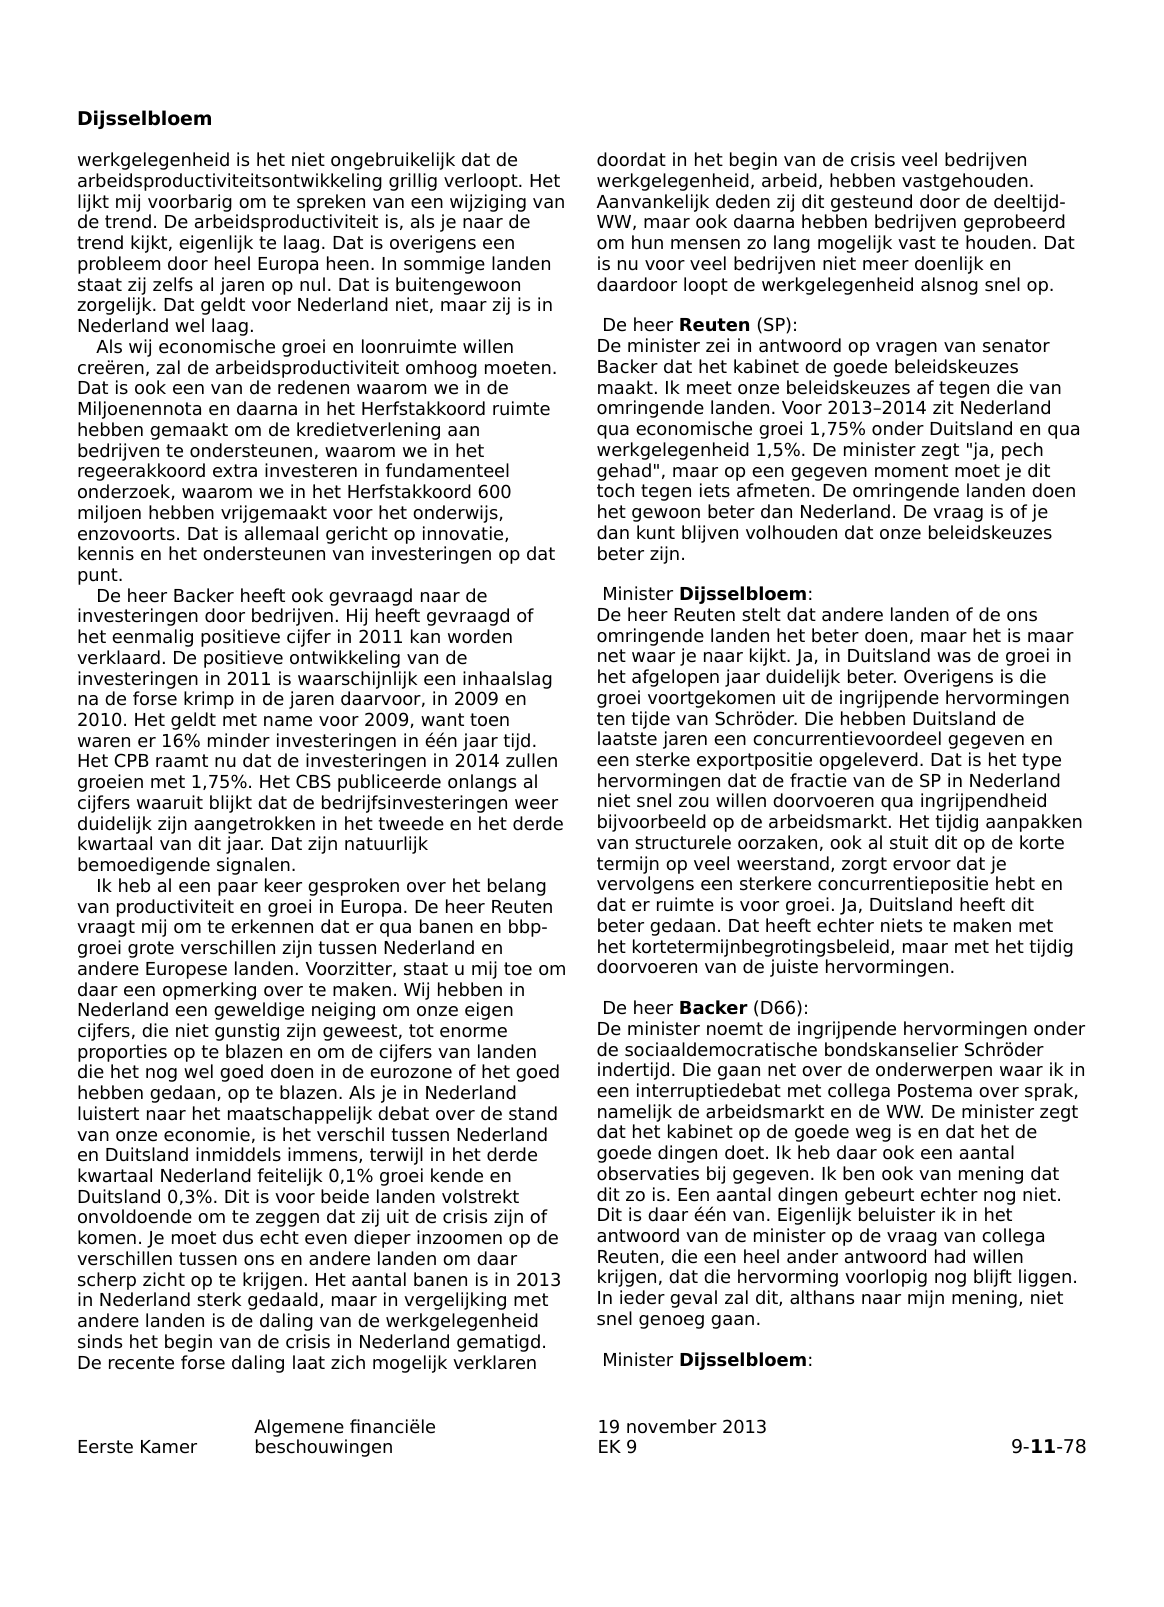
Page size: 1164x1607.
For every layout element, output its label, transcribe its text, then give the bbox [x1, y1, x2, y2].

text De minister zei in antwoord op vragen van senator Backer dat het kabinet de goede beleidskeuzes maakt. Ik meet onze beleidskeuzes af tegen die van omringende landen. Voor 2013–2014 zit Nederland qua economische groei 1,75% onder Duitsland en qua werkgelegenheid 1,5%. De minister zegt "ja, pech gehad", maar op een gegeven moment moet je dit toch tegen iets afmeten. De omringende landen doen het gewoon beter dan Nederland. De vraag is of je dan kunt blijven volhouden dat onze beleidskeuzes beter zijn. [596, 336, 1087, 564]
text De heer Backer (D66): [596, 998, 1087, 1019]
text De heer Reuten stelt dat andere landen of de ons omringende landen het beter doen, maar het is maar net waar je naar kijkt. Ja, in Duitsland was de groei in het afgelopen jaar duidelijk beter. Overigens is die groei voortgekomen uit de ingrijpende hervormingen ten tijde van Schröder. Die hebben Duitsland de laatste jaren een concurrentievoordeel gegeven en een sterke exportpositie opgeleverd. Dat is het type hervormingen dat de fractie van de SP in Nederland niet snel zou willen doorvoeren qua ingrijpendheid bijvoorbeeld op de arbeidsmarkt. Het tijdig aanpakken van structurele oorzaken, ook al stuit dit op de korte termijn op veel weerstand, zorgt ervoor dat je vervolgens een sterkere concurrentiepositie hebt en dat er ruimte is voor groei. Ja, Duitsland heeft dit beter gedaan. Dat heeft echter niets te maken met het kortetermijnbegrotingsbeleid, maar met het tijdig doorvoeren van de juiste hervormingen. [596, 605, 1087, 978]
text werkgelegenheid is het niet ongebruikelijk dat de arbeidsproductiviteitsontwikkeling grillig verloopt. Het lijkt mij voorbarig om te spreken van een wijziging van de trend. De arbeidsproductiviteit is, als je naar de trend kijkt, eigenlijk te laag. Dat is overigens een probleem door heel Europa heen. In sommige landen staat zij zelfs al jaren op nul. Dat is buitengewoon zorgelijk. Dat geldt voor Nederland niet, maar zij is in Nederland wel laag. [77, 150, 567, 337]
text De heer Reuten (SP): [596, 315, 1087, 336]
text doordat in het begin van de crisis veel bedrijven werkgelegenheid, arbeid, hebben vastgehouden. Aanvankelijk deden zij dit gesteund door de deeltijd-WW, maar ook daarna hebben bedrijven geprobeerd om hun mensen zo lang mogelijk vast te houden. Dat is nu voor veel bedrijven niet meer doenlijk en daardoor loopt de werkgelegenheid alsnog snel op. [596, 150, 1087, 295]
text Minister Dijsselbloem: [596, 584, 1087, 605]
text Ik heb al een paar keer gesproken over het belang van productiviteit en groei in Europa. De heer Reuten vraagt mij om te erkennen dat er qua banen en bbp-groei grote verschillen zijn tussen Nederland en andere Europese landen. Voorzitter, staat u mij toe om daar een opmerking over te maken. Wij hebben in Nederland een geweldige neiging om onze eigen cijfers, die niet gunstig zijn geweest, tot enorme proporties op te blazen en om de cijfers van landen die het nog wel goed doen in de eurozone of het goed hebben gedaan, op te blazen. Als je in Nederland luistert naar het maatschappelijk debat over de stand van onze economie, is het verschil tussen Nederland en Duitsland inmiddels immens, terwijl in het derde kwartaal Nederland feitelijk 0,1% groei kende en Duitsland 0,3%. Dit is voor beide landen volstrekt onvoldoende om te zeggen dat zij uit de crisis zijn of komen. Je moet dus echt even dieper inzoomen op de verschillen tussen ons en andere landen om daar scherp zicht op te krijgen. Het aantal banen is in 2013 in Nederland sterk gedaald, maar in vergelijking met andere landen is de daling van de werkgelegenheid sinds het begin van de crisis in Nederland gematigd. De recente forse daling laat zich mogelijk verklaren [77, 876, 567, 1373]
text De heer Backer heeft ook gevraagd naar de investeringen door bedrijven. Hij heeft gevraagd of het eenmalig positieve cijfer in 2011 kan worden verklaard. De positieve ontwikkeling van de investeringen in 2011 is waarschijnlijk een inhaalslag na de forse krimp in de jaren daarvoor, in 2009 en 2010. Het geldt met name voor 2009, want toen waren er 16% minder investeringen in één jaar tijd. Het CPB raamt nu dat de investeringen in 2014 zullen groeien met 1,75%. Het CBS publiceerde onlangs al cijfers waaruit blijkt dat de bedrijfsinvesteringen weer duidelijk zijn aangetrokken in het tweede en het derde kwartaal van dit jaar. Dat zijn natuurlijk bemoedigende signalen. [77, 586, 567, 876]
text De minister noemt de ingrijpende hervormingen onder de sociaaldemocratische bondskanselier Schröder indertijd. Die gaan net over de onderwerpen waar ik in een interruptiedebat met collega Postema over sprak, namelijk de arbeidsmarkt en de WW. De minister zegt dat het kabinet op de goede weg is en dat het de goede dingen doet. Ik heb daar ook een aantal observaties bij gegeven. Ik ben ook van mening dat dit zo is. Een aantal dingen gebeurt echter nog niet. Dit is daar één van. Eigenlijk beluister ik in het antwoord van de minister op de vraag van collega Reuten, die een heel ander antwoord had willen krijgen, dat die hervorming voorlopig nog blijft liggen. In ieder geval zal dit, althans naar mijn mening, niet snel genoeg gaan. [596, 1019, 1087, 1329]
text Als wij economische groei en loonruimte willen creëren, zal de arbeidsproductiviteit omhoog moeten. Dat is ook een van de redenen waarom we in de Miljoenennota en daarna in het Herfstakkoord ruimte hebben gemaakt om de kredietverlening aan bedrijven te ondersteunen, waarom we in het regeerakkoord extra investeren in fundamenteel onderzoek, waarom we in het Herfstakkoord 600 miljoen hebben vrijgemaakt voor het onderwijs, enzovoorts. Dat is allemaal gericht op innovatie, kennis en het ondersteunen van investeringen op dat punt. [77, 337, 567, 586]
text Minister Dijsselbloem: [596, 1349, 1087, 1370]
